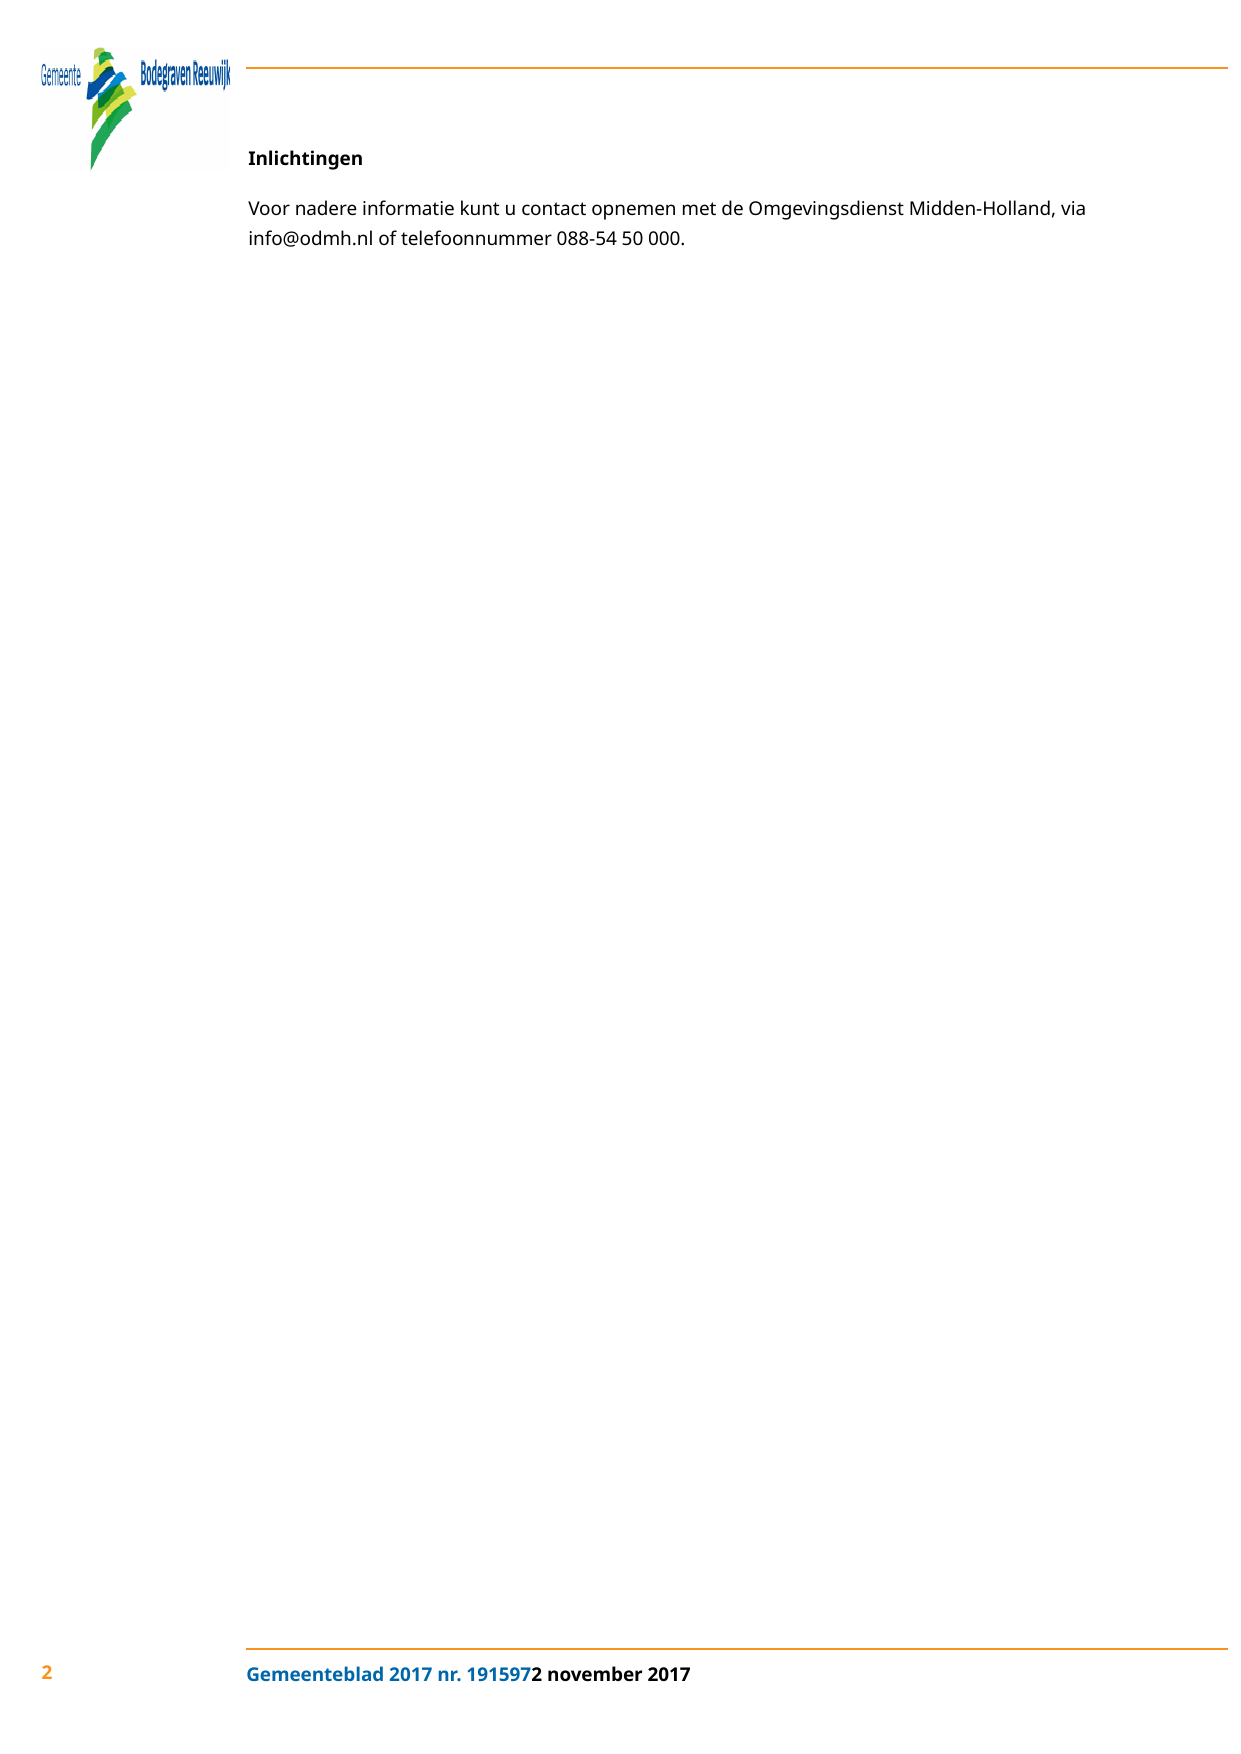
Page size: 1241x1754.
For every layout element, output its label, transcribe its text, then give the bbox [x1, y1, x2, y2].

picture [41, 47, 231, 172]
text Inlichtingen [248, 145, 1152, 171]
text Voor nadere informatie kunt u contact opnemen met de Omgevingsdienst Midden-Holland, via info@odmh.nl of telefoonnummer 088-54 50 000. [248, 196, 1152, 251]
